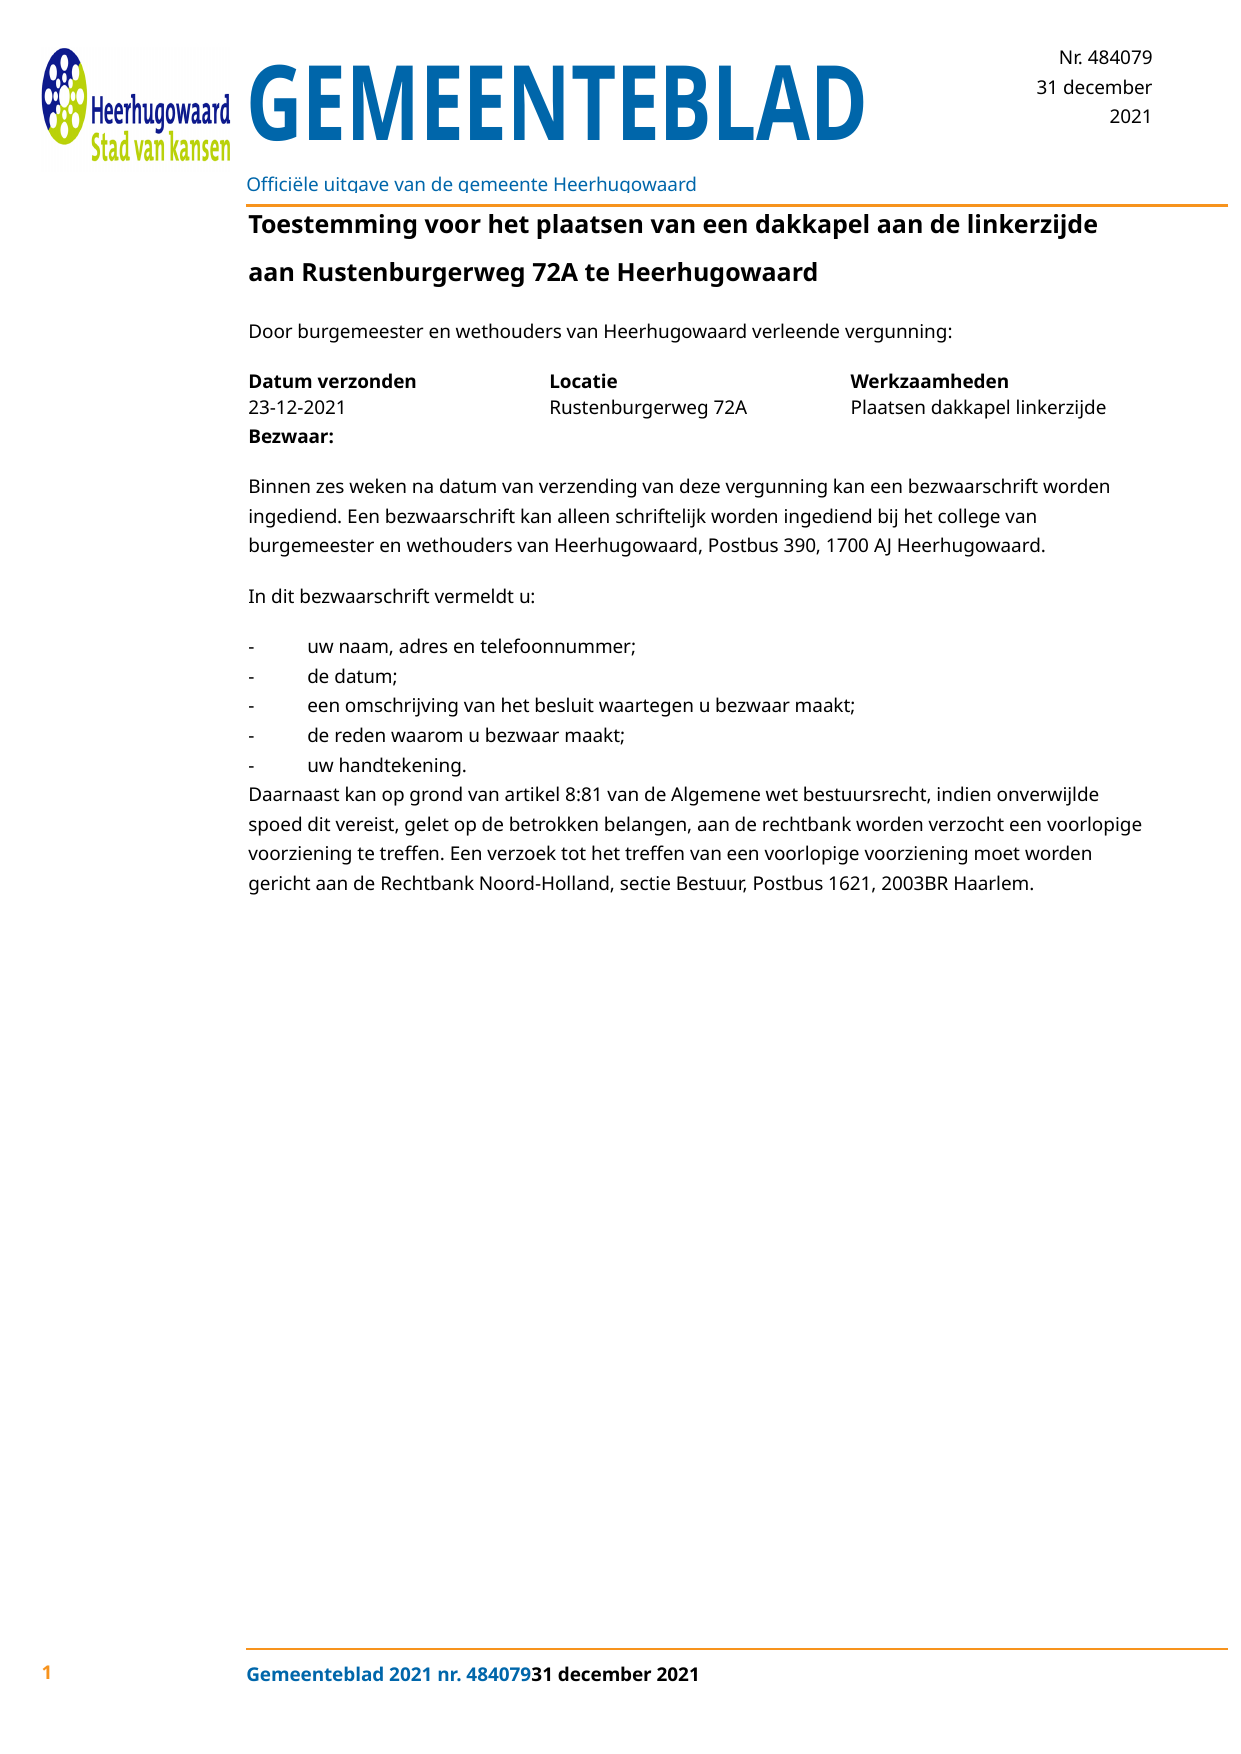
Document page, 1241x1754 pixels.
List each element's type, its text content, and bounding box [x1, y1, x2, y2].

list een omschrijving van het besluit waartegen u bezwaar maakt; [248, 693, 1152, 718]
table_header Datum verzonden [248, 369, 549, 394]
list uw handtekening. [248, 752, 1152, 778]
text Door burgemeester en wethouders van Heerhugowaard verleende vergunning: [248, 318, 1152, 344]
table_cell Plaatsen dakkapel linkerzijde [850, 394, 1152, 420]
text Binnen zes weken na datum van verzending van deze vergunning kan een bezwaarschrift worden ingediend. Een bezwaarschrift kan alleen schriftelijk worden ingediend bij het college van burgemeester en wethouders van Heerhugowaard, Postbus 390, 1700 AJ Heerhugowaard. [248, 473, 1152, 558]
list de reden waarom u bezwaar maakt; [248, 722, 1152, 748]
table_cell Rustenburgerweg 72A [549, 394, 850, 420]
text In dit bezwaarschrift vermeldt u: [248, 583, 1152, 609]
text Bezwaar: [248, 423, 1152, 449]
picture [41, 47, 231, 172]
text Daarnaast kan op grond van artikel 8:81 van de Algemene wet bestuursrecht, indien onverwijlde spoed dit vereist, gelet op de betrokken belangen, aan de rechtbank worden verzocht een voorlopige voorziening te treffen. Een verzoek tot het treffen van een voorlopige voorziening moet worden gericht aan de Rechtbank Noord-Holland, sectie Bestuur, Postbus 1621, 2003BR Haarlem. [248, 781, 1152, 896]
list de datum; [248, 663, 1152, 689]
list uw naam, adres en telefoonnummer; [248, 633, 1152, 659]
table_header Locatie [549, 369, 850, 394]
table_header Werkzaamheden [850, 369, 1152, 394]
table_cell 23-12-2021 [248, 394, 549, 420]
text Toestemming voor het plaatsen van een dakkapel aan de linkerzijde aan Rustenburgerweg 72A te Heerhugowaard [248, 207, 1152, 288]
